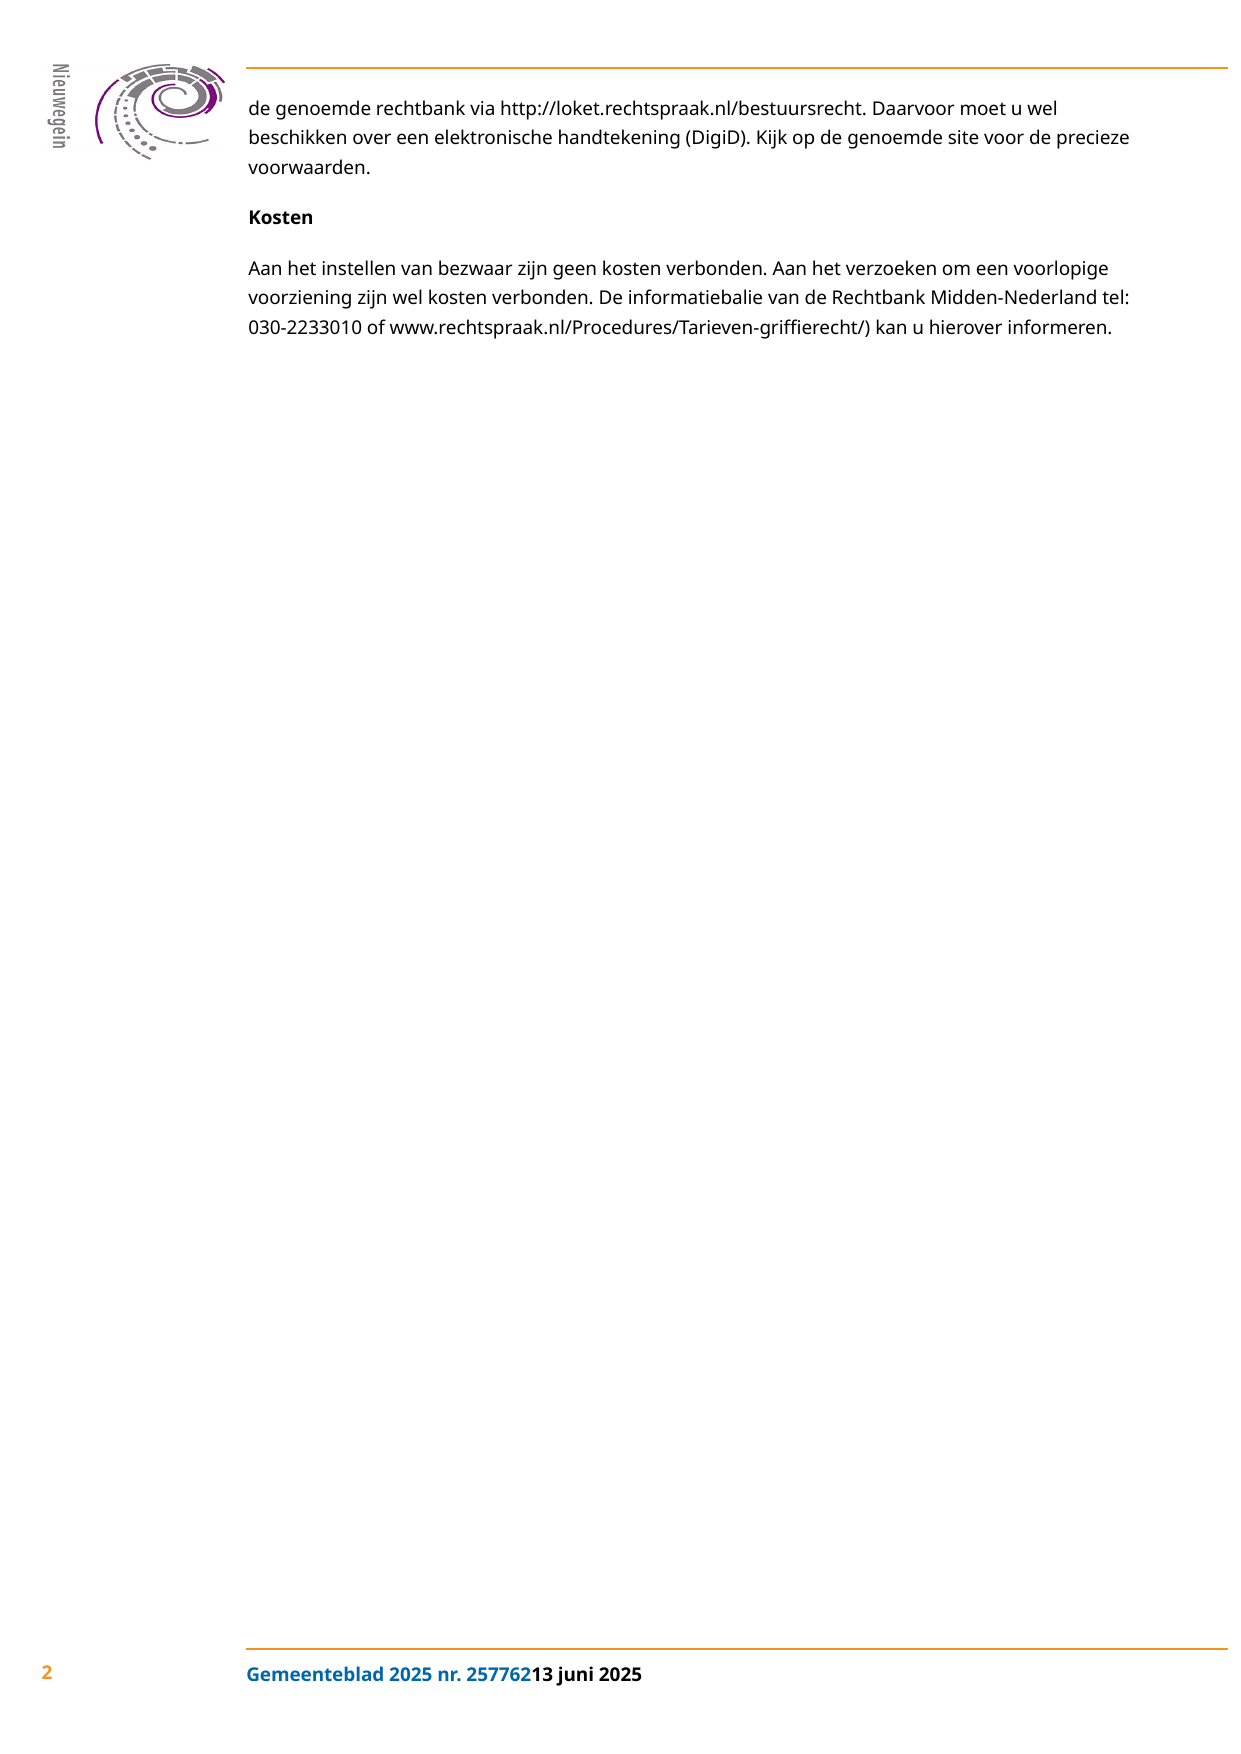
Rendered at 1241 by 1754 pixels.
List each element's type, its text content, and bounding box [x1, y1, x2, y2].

text de genoemde rechtbank via http://loket.rechtspraak.nl/bestuursrecht. Daarvoor moet u wel beschikken over een elektronische handtekening (DigiD). Kijk op de genoemde site voor de precieze voorwaarden. [248, 95, 1152, 180]
text Aan het instellen van bezwaar zijn geen kosten verbonden. Aan het verzoeken om een voorlopige voorziening zijn wel kosten verbonden. De informatiebalie van de Rechtbank Midden-Nederland tel: 030-2233010 of www.rechtspraak.nl/Procedures/Tarieven-griffierecht/) kan u hierover informeren. [248, 255, 1152, 340]
picture [41, 47, 231, 172]
text Kosten [248, 204, 1152, 230]
